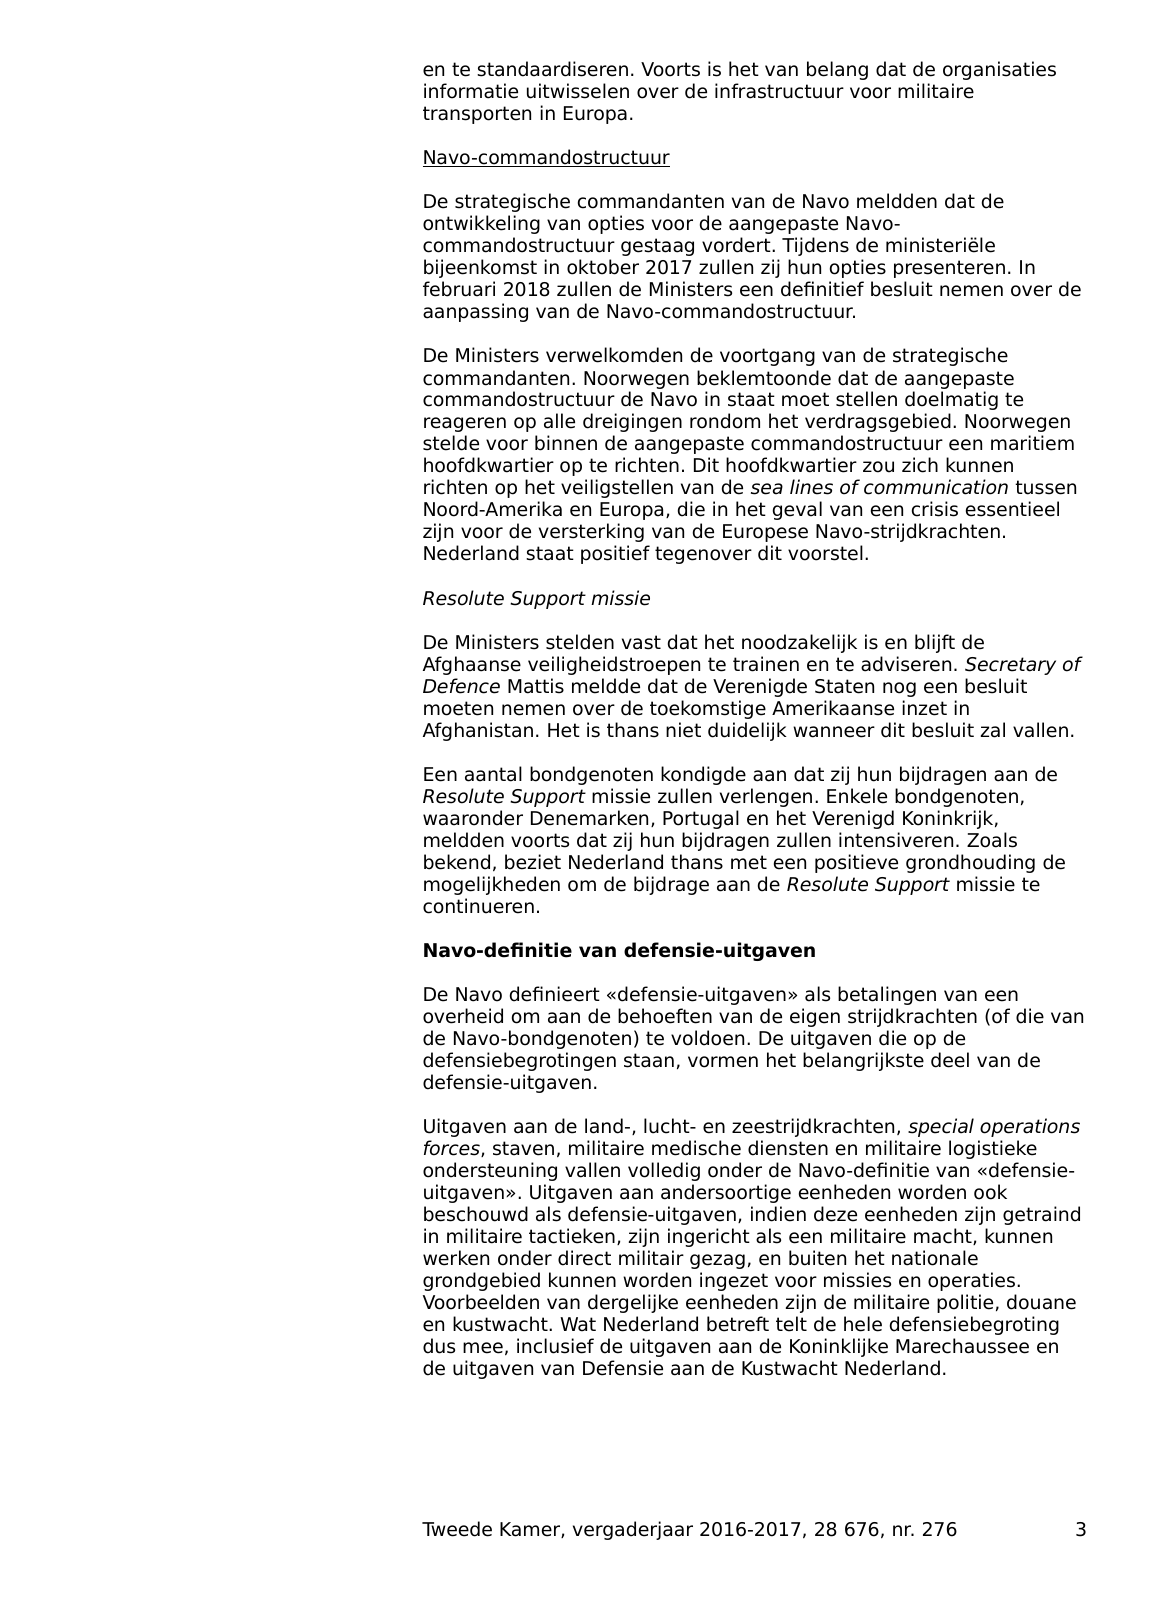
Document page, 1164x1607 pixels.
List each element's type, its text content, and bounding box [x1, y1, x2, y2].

subtitle Resolute Support missie [422, 587, 1087, 609]
text De strategische commandanten van de Navo meldden dat de ontwikkeling van opties voor de aangepaste Navo-commandostructuur gestaag vordert. Tijdens de ministeriële bijeenkomst in oktober 2017 zullen zij hun opties presenteren. In februari 2018 zullen de Ministers een definitief besluit nemen over de aanpassing van de Navo-commandostructuur. [422, 191, 1087, 323]
text De Navo definieert «defensie-uitgaven» als betalingen van een overheid om aan de behoeften van de eigen strijdkrachten (of die van de Navo-bondgenoten) te voldoen. De uitgaven die op de defensiebegrotingen staan, vormen het belangrijkste deel van de defensie-uitgaven. [422, 984, 1087, 1094]
subtitle Navo-definitie van defensie-uitgaven [422, 940, 1087, 962]
text De Ministers verwelkomden de voortgang van de strategische commandanten. Noorwegen beklemtoonde dat de aangepaste commandostructuur de Navo in staat moet stellen doelmatig te reageren op alle dreigingen rondom het verdragsgebied. Noorwegen stelde voor binnen de aangepaste commandostructuur een maritiem hoofdkwartier op te richten. Dit hoofdkwartier zou zich kunnen richten op het veiligstellen van de sea lines of communication tussen Noord-Amerika en Europa, die in het geval van een crisis essentieel zijn voor de versterking van de Europese Navo-strijdkrachten. Nederland staat positief tegenover dit voorstel. [422, 345, 1087, 565]
text De Ministers stelden vast dat het noodzakelijk is en blijft de Afghaanse veiligheidstroepen te trainen en te adviseren. Secretary of Defence Mattis meldde dat de Verenigde Staten nog een besluit moeten nemen over de toekomstige Amerikaanse inzet in Afghanistan. Het is thans niet duidelijk wanneer dit besluit zal vallen. [422, 632, 1087, 741]
text Een aantal bondgenoten kondigde aan dat zij hun bijdragen aan de Resolute Support missie zullen verlengen. Enkele bondgenoten, waaronder Denemarken, Portugal en het Verenigd Koninkrijk, meldden voorts dat zij hun bijdragen zullen intensiveren. Zoals bekend, beziet Nederland thans met een positieve grondhouding de mogelijkheden om de bijdrage aan de Resolute Support missie te continueren. [422, 764, 1087, 917]
text Uitgaven aan de land-, lucht- en zeestrijdkrachten, special operations forces, staven, militaire medische diensten en militaire logistieke ondersteuning vallen volledig onder de Navo-definitie van «defensie-uitgaven». Uitgaven aan andersoortige eenheden worden ook beschouwd als defensie-uitgaven, indien deze eenheden zijn getraind in militaire tactieken, zijn ingericht als een militaire macht, kunnen werken onder direct militair gezag, en buiten het nationale grondgebied kunnen worden ingezet voor missies en operaties. Voorbeelden van dergelijke eenheden zijn de militaire politie, douane en kustwacht. Wat Nederland betreft telt de hele defensiebegroting dus mee, inclusief de uitgaven aan de Koninklijke Marechaussee en de uitgaven van Defensie aan de Kustwacht Nederland. [422, 1116, 1087, 1380]
text en te standaardiseren. Voorts is het van belang dat de organisaties informatie uitwisselen over de infrastructuur voor militaire transporten in Europa. [422, 59, 1087, 125]
subtitle Navo-commandostructuur [422, 147, 1087, 169]
